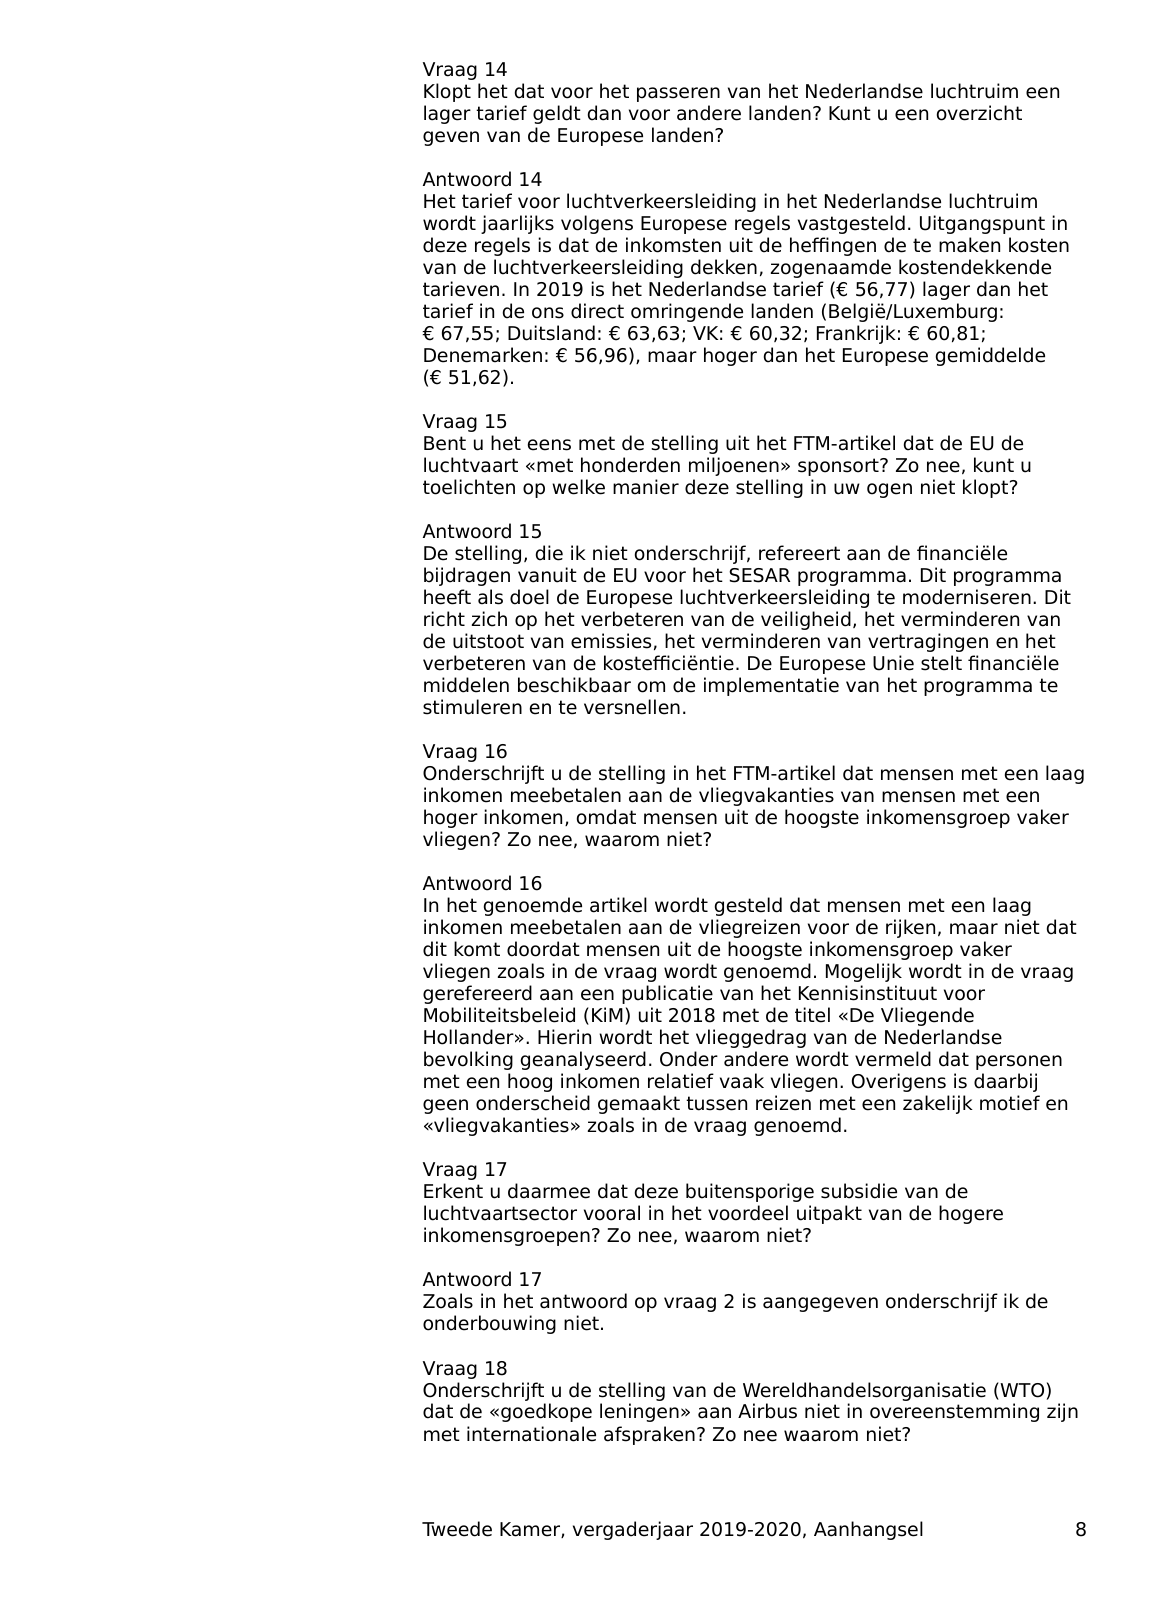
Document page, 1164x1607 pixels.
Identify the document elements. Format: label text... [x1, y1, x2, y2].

text Erkent u daarmee dat deze buitensporige subsidie van de luchtvaartsector vooral in het voordeel uitpakt van de hogere inkomensgroepen? Zo nee, waarom niet? [422, 1181, 1087, 1247]
text Het tarief voor luchtverkeersleiding in het Nederlandse luchtruim wordt jaarlijks volgens Europese regels vastgesteld. Uitgangspunt in deze regels is dat de inkomsten uit de heffingen de te maken kosten van de luchtverkeersleiding dekken, zogenaamde kostendekkende tarieven. In 2019 is het Nederlandse tarief (€ 56,77) lager dan het tarief in de ons direct omringende landen (België/Luxemburg: € 67,55; Duitsland: € 63,63; VK: € 60,32; Frankrijk: € 60,81; Denemarken: € 56,96), maar hoger dan het Europese gemiddelde (€ 51,62). [422, 191, 1087, 389]
text Vraag 16 [422, 741, 1087, 763]
text Onderschrijft u de stelling van de Wereldhandelsorganisatie (WTO) dat de «goedkope leningen» aan Airbus niet in overeenstemming zijn met internationale afspraken? Zo nee waarom niet? [422, 1379, 1087, 1445]
text Vraag 18 [422, 1357, 1087, 1379]
text Klopt het dat voor het passeren van het Nederlandse luchtruim een lager tarief geldt dan voor andere landen? Kunt u een overzicht geven van de Europese landen? [422, 81, 1087, 147]
text Vraag 17 [422, 1159, 1087, 1181]
text Antwoord 15 [422, 521, 1087, 543]
text Antwoord 16 [422, 873, 1087, 895]
text Vraag 15 [422, 411, 1087, 433]
text Antwoord 17 [422, 1269, 1087, 1291]
text Onderschrijft u de stelling in het FTM-artikel dat mensen met een laag inkomen meebetalen aan de vliegvakanties van mensen met een hoger inkomen, omdat mensen uit de hoogste inkomensgroep vaker vliegen? Zo nee, waarom niet? [422, 763, 1087, 851]
text Vraag 14 [422, 59, 1087, 81]
text In het genoemde artikel wordt gesteld dat mensen met een laag inkomen meebetalen aan de vliegreizen voor de rijken, maar niet dat dit komt doordat mensen uit de hoogste inkomensgroep vaker vliegen zoals in de vraag wordt genoemd. Mogelijk wordt in de vraag gerefereerd aan een publicatie van het Kennisinstituut voor Mobiliteitsbeleid (KiM) uit 2018 met de titel «De Vliegende Hollander». Hierin wordt het vlieggedrag van de Nederlandse bevolking geanalyseerd. Onder andere wordt vermeld dat personen met een hoog inkomen relatief vaak vliegen. Overigens is daarbij geen onderscheid gemaakt tussen reizen met een zakelijk motief en «vliegvakanties» zoals in de vraag genoemd. [422, 895, 1087, 1137]
text De stelling, die ik niet onderschrijf, refereert aan de financiële bijdragen vanuit de EU voor het SESAR programma. Dit programma heeft als doel de Europese luchtverkeersleiding te moderniseren. Dit richt zich op het verbeteren van de veiligheid, het verminderen van de uitstoot van emissies, het verminderen van vertragingen en het verbeteren van de kostefficiëntie. De Europese Unie stelt financiële middelen beschikbaar om de implementatie van het programma te stimuleren en te versnellen. [422, 543, 1087, 719]
text Zoals in het antwoord op vraag 2 is aangegeven onderschrijf ik de onderbouwing niet. [422, 1291, 1087, 1335]
text Antwoord 14 [422, 169, 1087, 191]
text Bent u het eens met de stelling uit het FTM-artikel dat de EU de luchtvaart «met honderden miljoenen» sponsort? Zo nee, kunt u toelichten op welke manier deze stelling in uw ogen niet klopt? [422, 433, 1087, 499]
